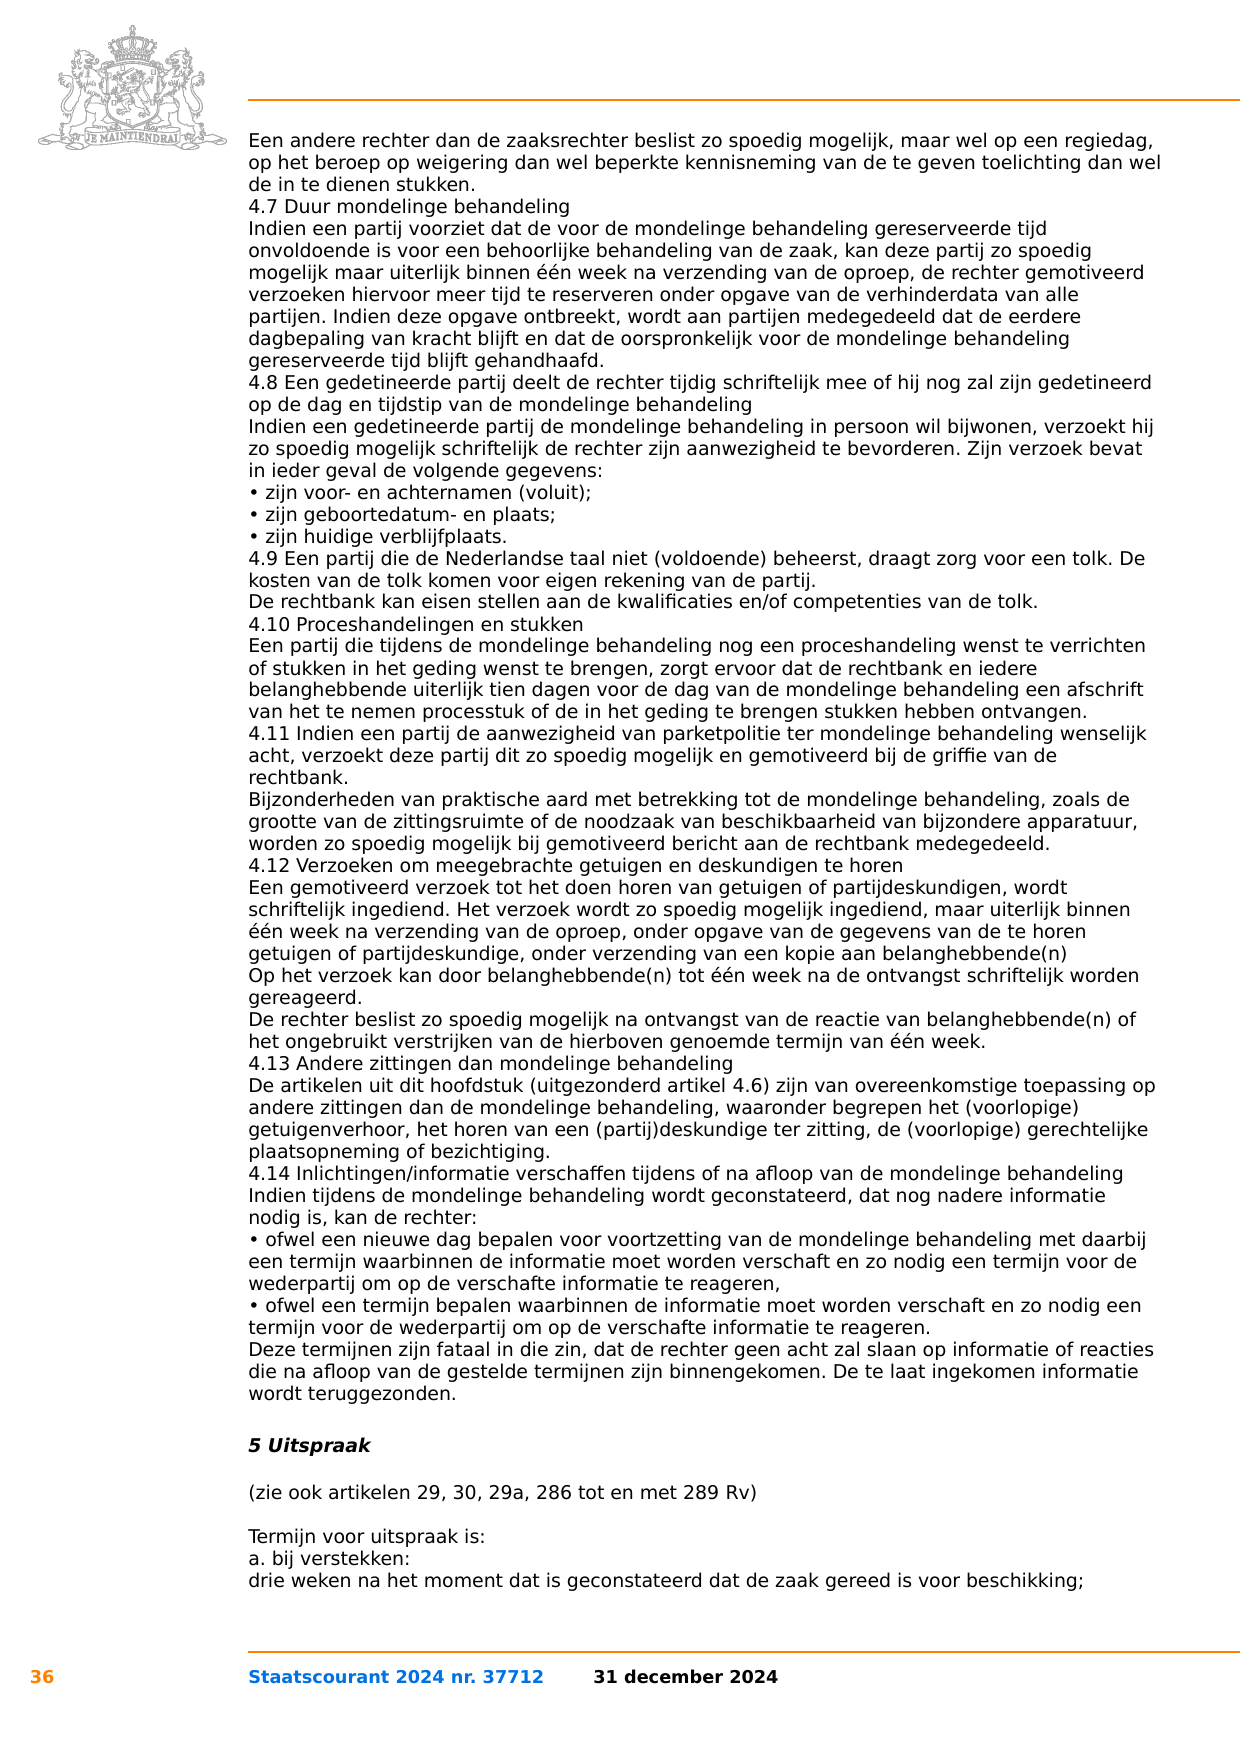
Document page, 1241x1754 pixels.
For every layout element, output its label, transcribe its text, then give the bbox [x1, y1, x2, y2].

text • zijn geboortedatum- en plaats; [248, 503, 1163, 526]
text • ofwel een termijn bepalen waarbinnen de informatie moet worden verschaft en zo nodig een termijn voor de wederpartij om op de verschafte informatie te reageren. [248, 1295, 1163, 1339]
text 4.13 Andere zittingen dan mondelinge behandeling [248, 1053, 1163, 1075]
text 4.12 Verzoeken om meegebrachte getuigen en deskundigen te horen [248, 855, 1163, 877]
text 4.8 Een gedetineerde partij deelt de rechter tijdig schriftelijk mee of hij nog zal zijn gedetineerd op de dag en tijdstip van de mondelinge behandeling [248, 372, 1163, 416]
text 4.9 Een partij die de Nederlandse taal niet (voldoende) beheerst, draagt zorg voor een tolk. De kosten van de tolk komen voor eigen rekening van de partij. [248, 547, 1163, 591]
text Op het verzoek kan door belanghebbende(n) tot één week na de ontvangst schriftelijk worden gereageerd. [248, 965, 1163, 1009]
text Een partij die tijdens de mondelinge behandeling nog een proceshandeling wenst te verrichten of stukken in het geding wenst te brengen, zorgt ervoor dat de rechtbank en iedere belanghebbende uiterlijk tien dagen voor de dag van de mondelinge behandeling een afschrift van het te nemen processtuk of de in het geding te brengen stukken hebben ontvangen. [248, 635, 1163, 723]
text 4.7 Duur mondelinge behandeling [248, 196, 1163, 218]
text 4.14 Inlichtingen/informatie verschaffen tijdens of na afloop van de mondelinge behandeling [248, 1163, 1163, 1185]
text De artikelen uit dit hoofdstuk (uitgezonderd artikel 4.6) zijn van overeenkomstige toepassing op andere zittingen dan de mondelinge behandeling, waaronder begrepen het (voorlopige) getuigenverhoor, het horen van een (partij)deskundige ter zitting, de (voorlopige) gerechtelijke plaatsopneming of bezichtiging. [248, 1075, 1163, 1163]
picture [38, 25, 227, 150]
text Deze termijnen zijn fataal in die zin, dat de rechter geen acht zal slaan op informatie of reacties die na afloop van de gestelde termijnen zijn binnengekomen. De te laat ingekomen informatie wordt teruggezonden. [248, 1339, 1163, 1405]
text • zijn huidige verblijfplaats. [248, 526, 1163, 547]
text 4.11 Indien een partij de aanwezigheid van parketpolitie ter mondelinge behandeling wenselijk acht, verzoekt deze partij dit zo spoedig mogelijk en gemotiveerd bij de griffie van de rechtbank. [248, 723, 1163, 789]
text • ofwel een nieuwe dag bepalen voor voortzetting van de mondelinge behandeling met daarbij een termijn waarbinnen de informatie moet worden verschaft en zo nodig een termijn voor de wederpartij om op de verschafte informatie te reageren, [248, 1229, 1163, 1295]
text De rechter beslist zo spoedig mogelijk na ontvangst van de reactie van belanghebbende(n) of het ongebruikt verstrijken van de hierboven genoemde termijn van één week. [248, 1009, 1163, 1053]
text drie weken na het moment dat is geconstateerd dat de zaak gereed is voor beschikking; [248, 1569, 1163, 1591]
text Bijzonderheden van praktische aard met betrekking tot de mondelinge behandeling, zoals de grootte van de zittingsruimte of de noodzaak van beschikbaarheid van bijzondere apparatuur, worden zo spoedig mogelijk bij gemotiveerd bericht aan de rechtbank medegedeeld. [248, 789, 1163, 855]
text (zie ook artikelen 29, 30, 29a, 286 tot en met 289 Rv) [248, 1482, 1163, 1504]
text Indien tijdens de mondelinge behandeling wordt geconstateerd, dat nog nadere informatie nodig is, kan de rechter: [248, 1185, 1163, 1229]
text • zijn voor- en achternamen (voluit); [248, 482, 1163, 503]
text Indien een partij voorziet dat de voor de mondelinge behandeling gereserveerde tijd onvoldoende is voor een behoorlijke behandeling van de zaak, kan deze partij zo spoedig mogelijk maar uiterlijk binnen één week na verzending van de oproep, de rechter gemotiveerd verzoeken hiervoor meer tijd te reserveren onder opgave van de verhinderdata van alle partijen. Indien deze opgave ontbreekt, wordt aan partijen medegedeeld dat de eerdere dagbepaling van kracht blijft en dat de oorspronkelijk voor de mondelinge behandeling gereserveerde tijd blijft gehandhaafd. [248, 218, 1163, 372]
text Een andere rechter dan de zaaksrechter beslist zo spoedig mogelijk, maar wel op een regiedag, op het beroep op weigering dan wel beperkte kennisneming van de te geven toelichting dan wel de in te dienen stukken. [248, 130, 1163, 196]
text Een gemotiveerd verzoek tot het doen horen van getuigen of partijdeskundigen, wordt schriftelijk ingediend. Het verzoek wordt zo spoedig mogelijk ingediend, maar uiterlijk binnen één week na verzending van de oproep, onder opgave van de gegevens van de te horen getuigen of partijdeskundige, onder verzending van een kopie aan belanghebbende(n) [248, 877, 1163, 965]
subtitle 5 Uitspraak [248, 1435, 1163, 1457]
text 4.10 Proceshandelingen en stukken [248, 613, 1163, 635]
text a. bij verstekken: [248, 1547, 1163, 1569]
text Indien een gedetineerde partij de mondelinge behandeling in persoon wil bijwonen, verzoekt hij zo spoedig mogelijk schriftelijk de rechter zijn aanwezigheid te bevorderen. Zijn verzoek bevat in ieder geval de volgende gegevens: [248, 416, 1163, 482]
text De rechtbank kan eisen stellen aan de kwalificaties en/of competenties van de tolk. [248, 591, 1163, 613]
text Termijn voor uitspraak is: [248, 1526, 1163, 1547]
